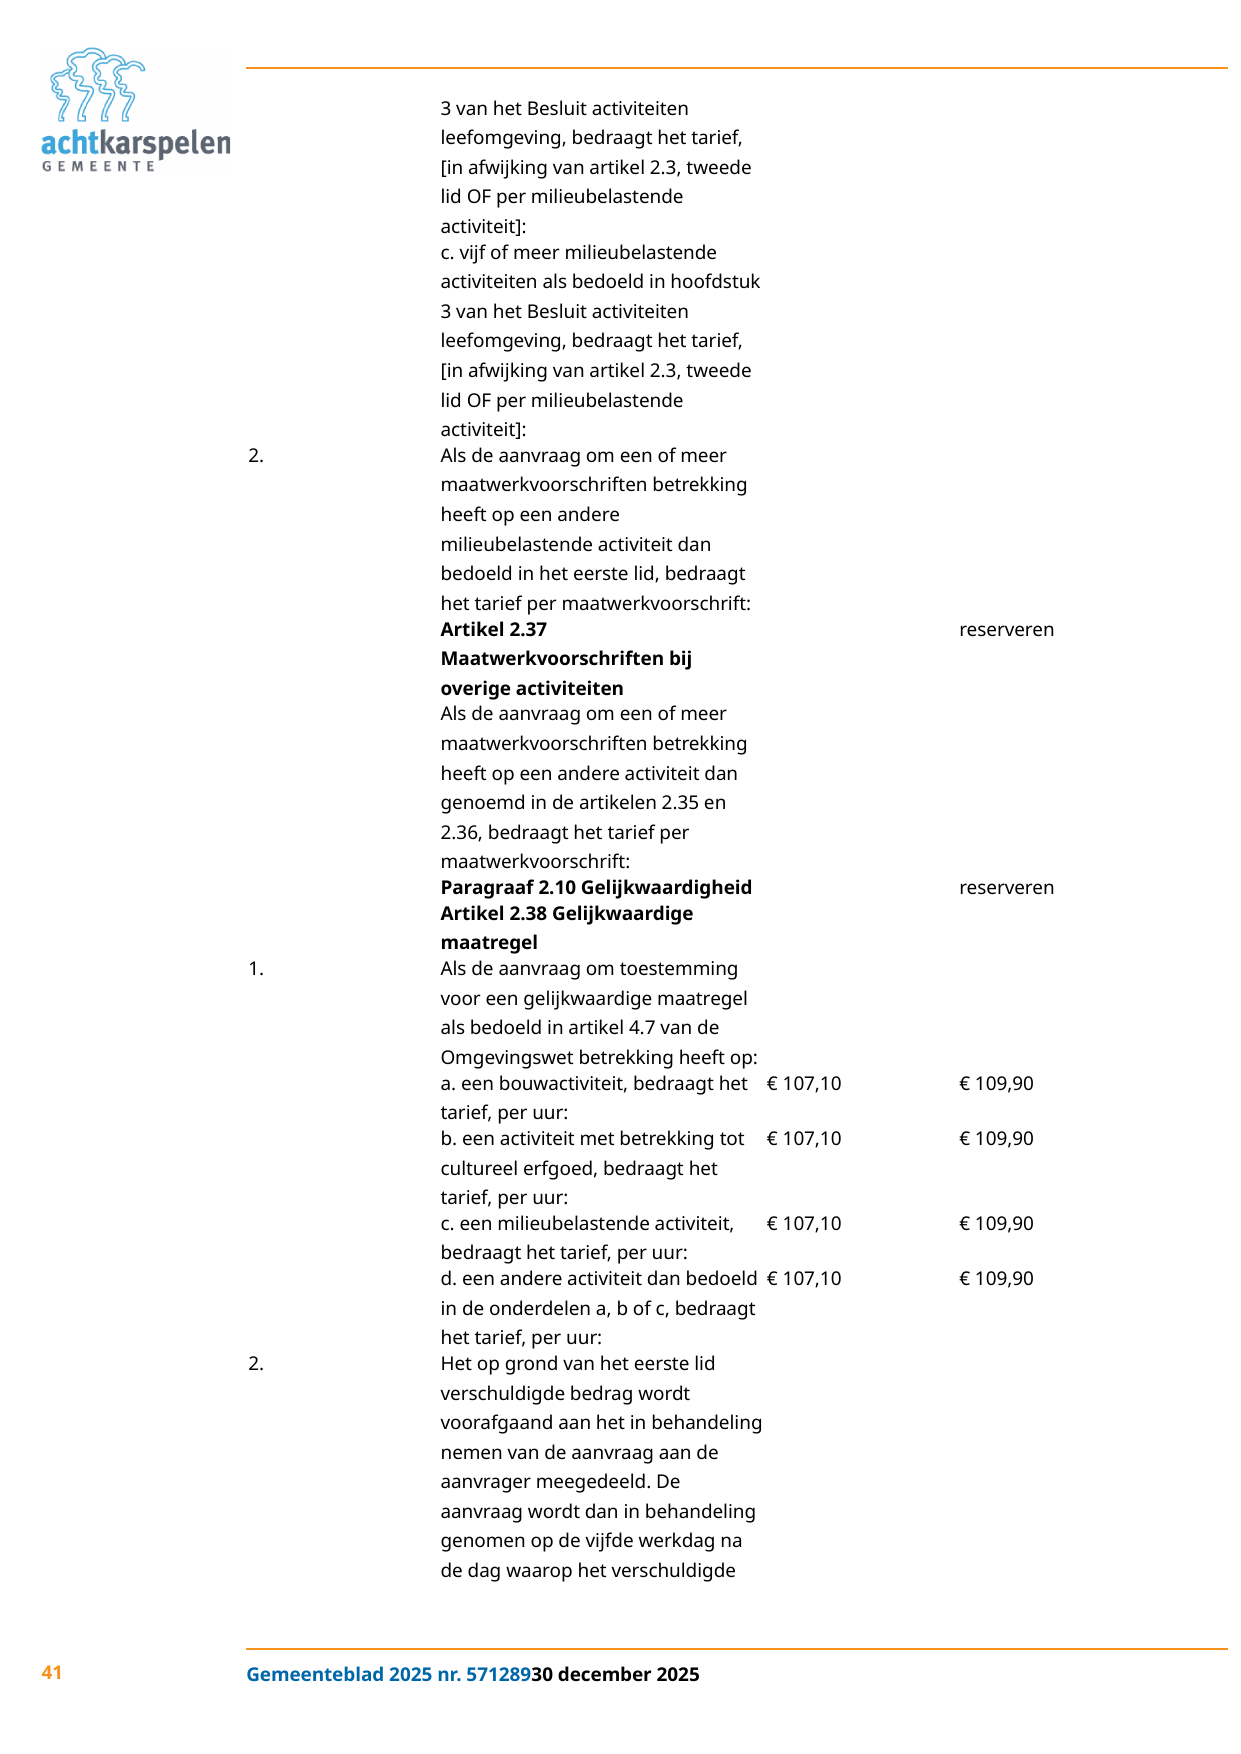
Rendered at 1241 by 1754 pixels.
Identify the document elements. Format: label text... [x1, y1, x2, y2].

table_cell [767, 955, 959, 1070]
table_cell € 107,10 [767, 1210, 959, 1265]
table_cell 3 van het Besluit activiteiten leefomgeving, bedraagt het tarief, [in afwijking van artikel 2.3, tweede lid OF per milieubelastende activiteit]: [440, 95, 767, 239]
table_cell [959, 1350, 1152, 1583]
table_cell [767, 874, 959, 900]
table_cell reserveren [959, 874, 1152, 900]
table_cell b. een activiteit met betrekking tot cultureel erfgoed, bedraagt het tarief, per uur: [440, 1125, 767, 1210]
table_cell € 109,90 [959, 1125, 1152, 1210]
table_cell Artikel 2.37 Maatwerkvoorschriften bij overige activiteiten [440, 616, 767, 701]
table_cell [248, 616, 440, 701]
table_cell Als de aanvraag om een of meer maatwerkvoorschriften betrekking heeft op een andere activiteit dan genoemd in de artikelen 2.35 en 2.36, bedraagt het tarief per maatwerkvoorschrift: [440, 701, 767, 874]
table_cell [248, 95, 440, 239]
table_cell € 109,90 [959, 1265, 1152, 1350]
table_cell [248, 900, 440, 955]
table_cell [248, 239, 440, 442]
table_cell c. een milieubelastende activiteit, bedraagt het tarief, per uur: [440, 1210, 767, 1265]
table_cell Artikel 2.38 Gelijkwaardige maatregel [440, 900, 767, 955]
table_cell [248, 1265, 440, 1350]
table_cell [248, 1210, 440, 1265]
table_cell [959, 900, 1152, 955]
table_cell [767, 900, 959, 955]
table_cell [767, 1350, 959, 1583]
table_cell € 107,10 [767, 1125, 959, 1210]
table_cell [248, 1070, 440, 1125]
table_cell Het op grond van het eerste lid verschuldigde bedrag wordt voorafgaand aan het in behandeling nemen van de aanvraag aan de aanvrager meegedeeld. De aanvraag wordt dan in behandeling genomen op de vijfde werkdag na de dag waarop het verschuldigde [440, 1350, 767, 1583]
table_cell 2. [248, 442, 440, 616]
table_cell [248, 701, 440, 874]
table_cell 2. [248, 1350, 440, 1583]
table_cell [959, 442, 1152, 616]
table_cell [959, 239, 1152, 442]
table_cell d. een andere activiteit dan bedoeld in de onderdelen a, b of c, bedraagt het tarief, per uur: [440, 1265, 767, 1350]
table_cell [248, 1125, 440, 1210]
table_cell c. vijf of meer milieubelastende activiteiten als bedoeld in hoofdstuk 3 van het Besluit activiteiten leefomgeving, bedraagt het tarief, [in afwijking van artikel 2.3, tweede lid OF per milieubelastende activiteit]: [440, 239, 767, 442]
table_cell € 109,90 [959, 1070, 1152, 1125]
table_cell € 109,90 [959, 1210, 1152, 1265]
picture [41, 47, 231, 172]
table_cell Als de aanvraag om een of meer maatwerkvoorschriften betrekking heeft op een andere milieubelastende activiteit dan bedoeld in het eerste lid, bedraagt het tarief per maatwerkvoorschrift: [440, 442, 767, 616]
table_cell [767, 95, 959, 239]
table_cell [959, 955, 1152, 1070]
table_cell € 107,10 [767, 1070, 959, 1125]
table_cell Als de aanvraag om toestemming voor een gelijkwaardige maatregel als bedoeld in artikel 4.7 van de Omgevingswet betrekking heeft op: [440, 955, 767, 1070]
table_cell € 107,10 [767, 1265, 959, 1350]
table_cell [767, 616, 959, 701]
table_cell Paragraaf 2.10 Gelijkwaardigheid [440, 874, 767, 900]
table_cell [767, 442, 959, 616]
table_cell [248, 874, 440, 900]
table_cell [959, 95, 1152, 239]
table_cell [767, 701, 959, 874]
table_cell reserveren [959, 616, 1152, 701]
table_cell [767, 239, 959, 442]
table_cell [959, 701, 1152, 874]
table_cell 1. [248, 955, 440, 1070]
table_cell a. een bouwactiviteit, bedraagt het tarief, per uur: [440, 1070, 767, 1125]
